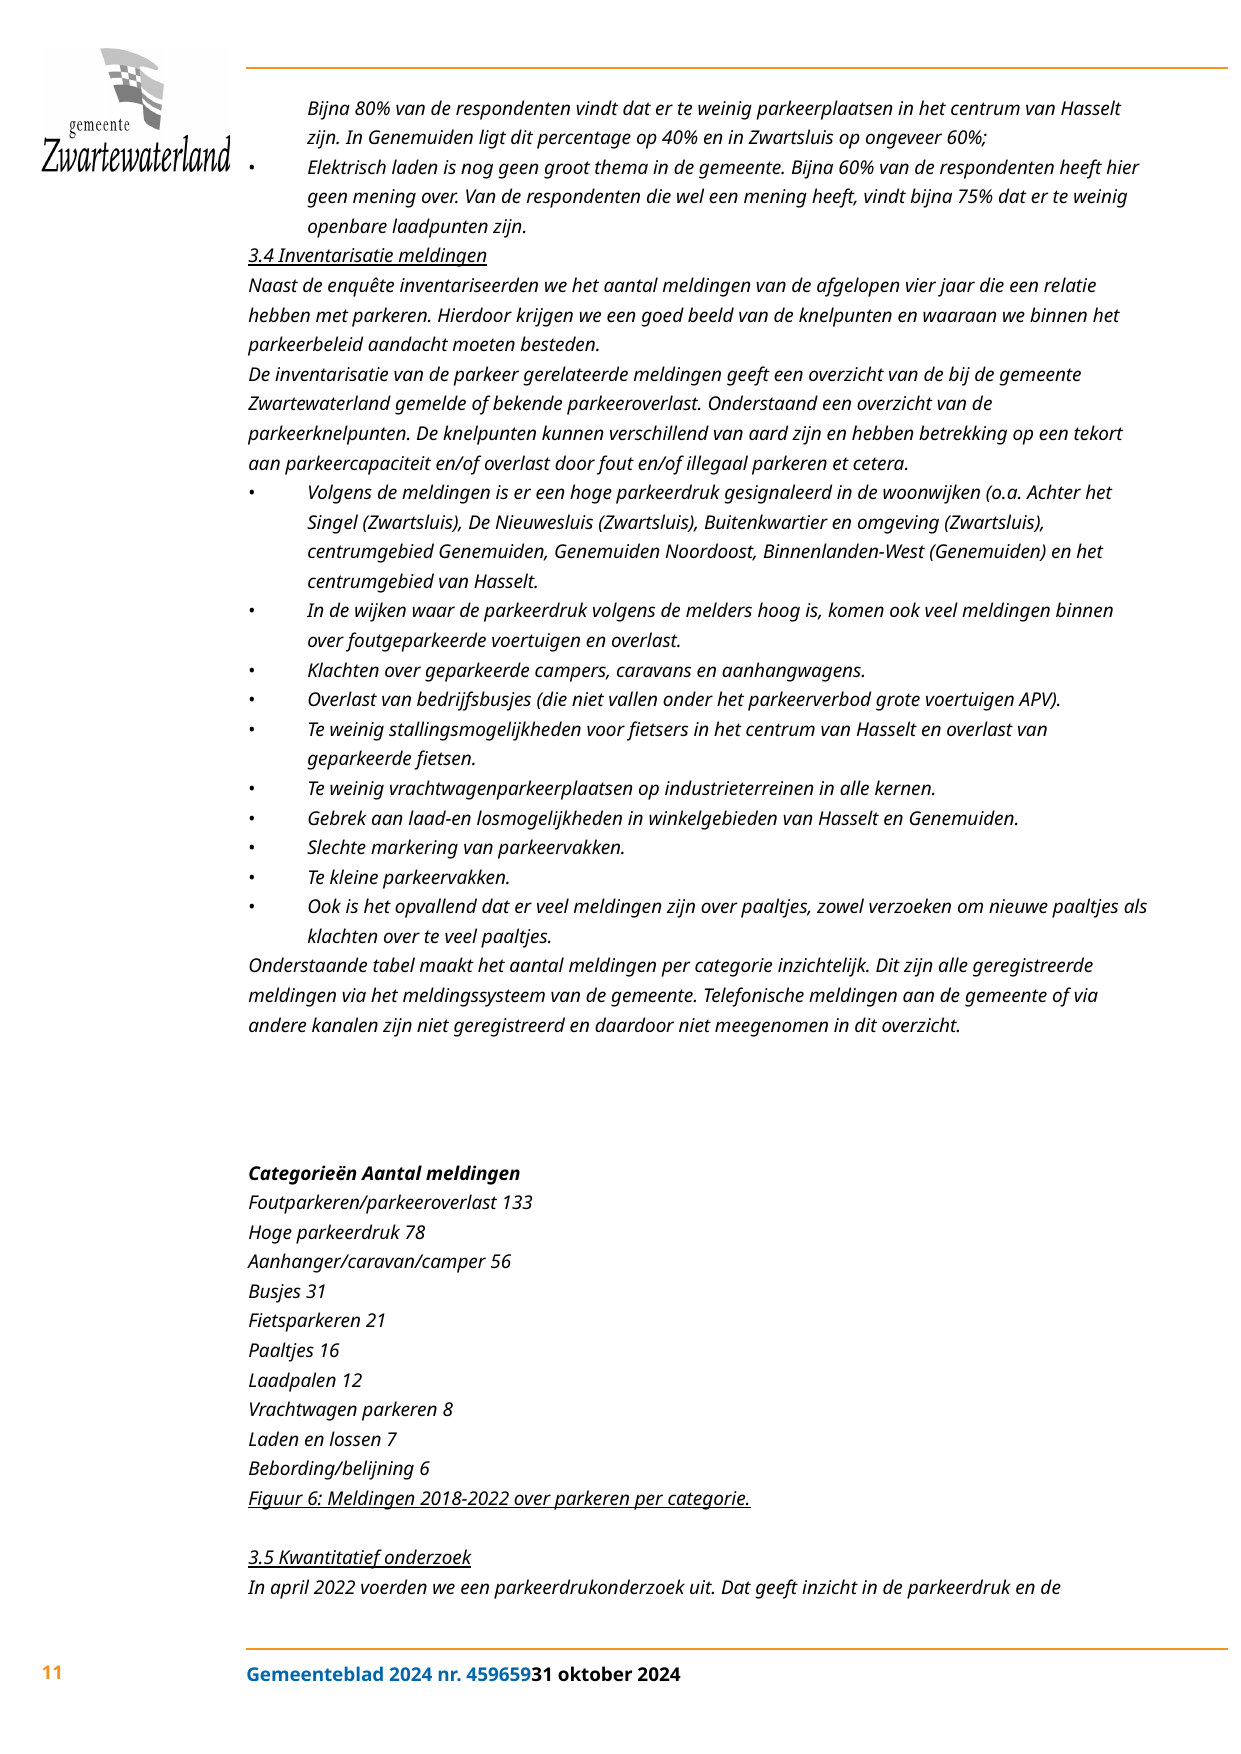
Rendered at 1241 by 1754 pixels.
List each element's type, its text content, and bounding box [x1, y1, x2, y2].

list Gebrek aan laad-en losmogelijkheden in winkelgebieden van Hasselt en Genemuiden. [248, 805, 1152, 831]
text Fietsparkeren 21 [248, 1308, 1152, 1333]
list Te weinig stallingsmogelijkheden voor fietsers in het centrum van Hasselt en overlast van geparkeerde fietsen. [248, 716, 1152, 771]
text In april 2022 voerden we een parkeerdrukonderzoek uit. Dat geeft inzicht in de parkeerdruk en de [248, 1574, 1152, 1600]
text Foutparkeren/parkeeroverlast 133 [248, 1189, 1152, 1215]
list Bijna 80% van de respondenten vindt dat er te weinig parkeerplaatsen in het centrum van Hasselt zijn. In Genemuiden ligt dit percentage op 40% en in Zwartsluis op ongeveer 60%; [248, 95, 1152, 150]
text Laadpalen 12 [248, 1367, 1152, 1393]
text Laden en lossen 7 [248, 1426, 1152, 1452]
text Paaltjes 16 [248, 1337, 1152, 1363]
text Figuur 6: Meldingen 2018-2022 over parkeren per categorie. [248, 1485, 1152, 1511]
list Ook is het opvallend dat er veel meldingen zijn over paaltjes, zowel verzoeken om nieuwe paaltjes als klachten over te veel paaltjes. [248, 893, 1152, 949]
list In de wijken waar de parkeerdruk volgens de melders hoog is, komen ook veel meldingen binnen over foutgeparkeerde voertuigen en overlast. [248, 598, 1152, 653]
text Hoge parkeerdruk 78 [248, 1219, 1152, 1245]
text Busjes 31 [248, 1278, 1152, 1304]
text 3.4 Inventarisatie meldingen [248, 243, 1152, 268]
list Overlast van bedrijfsbusjes (die niet vallen onder het parkeerverbod grote voertuigen APV). [248, 686, 1152, 712]
list Elektrisch laden is nog geen groot thema in de gemeente. Bijna 60% van de respondenten heeft hier geen mening over. Van de respondenten die wel een mening heeft, vindt bijna 75% dat er te weinig openbare laadpunten zijn. [248, 154, 1152, 239]
text Categorieën Aantal meldingen [248, 1160, 1152, 1186]
text Onderstaande tabel maakt het aantal meldingen per categorie inzichtelijk. Dit zijn alle geregistreerde meldingen via het meldingssysteem van de gemeente. Telefonische meldingen aan de gemeente of via andere kanalen zijn niet geregistreerd en daardoor niet meegenomen in dit overzicht. [248, 953, 1152, 1038]
list Te kleine parkeervakken. [248, 864, 1152, 890]
text Aanhanger/caravan/camper 56 [248, 1248, 1152, 1274]
list Te weinig vrachtwagenparkeerplaatsen op industrieterreinen in alle kernen. [248, 775, 1152, 801]
text Vrachtwagen parkeren 8 [248, 1396, 1152, 1422]
list Klachten over geparkeerde campers, caravans en aanhangwagens. [248, 657, 1152, 683]
list Volgens de meldingen is er een hoge parkeerdruk gesignaleerd in de woonwijken (o.a. Achter het Singel (Zwartsluis), De Nieuwesluis (Zwartsluis), Buitenkwartier en omgeving (Zwartsluis), centrumgebied Genemuiden, Genemuiden Noordoost, Binnenlanden-West (Genemuiden) en het centrumgebied van Hasselt. [248, 479, 1152, 594]
text De inventarisatie van de parkeer gerelateerde meldingen geeft een overzicht van de bij de gemeente Zwartewaterland gemelde of bekende parkeeroverlast. Onderstaand een overzicht van de parkeerknelpunten. De knelpunten kunnen verschillend van aard zijn en hebben betrekking op een tekort aan parkeercapaciteit en/of overlast door fout en/of illegaal parkeren et cetera. [248, 361, 1152, 476]
text Naast de enquête inventariseerden we het aantal meldingen van de afgelopen vier jaar die een relatie hebben met parkeren. Hierdoor krijgen we een goed beeld van de knelpunten en waaraan we binnen het parkeerbeleid aandacht moeten besteden. [248, 272, 1152, 357]
list Slechte markering van parkeervakken. [248, 834, 1152, 860]
text 3.5 Kwantitatief onderzoek [248, 1544, 1152, 1570]
picture [41, 47, 231, 172]
text Bebording/belijning 6 [248, 1456, 1152, 1481]
